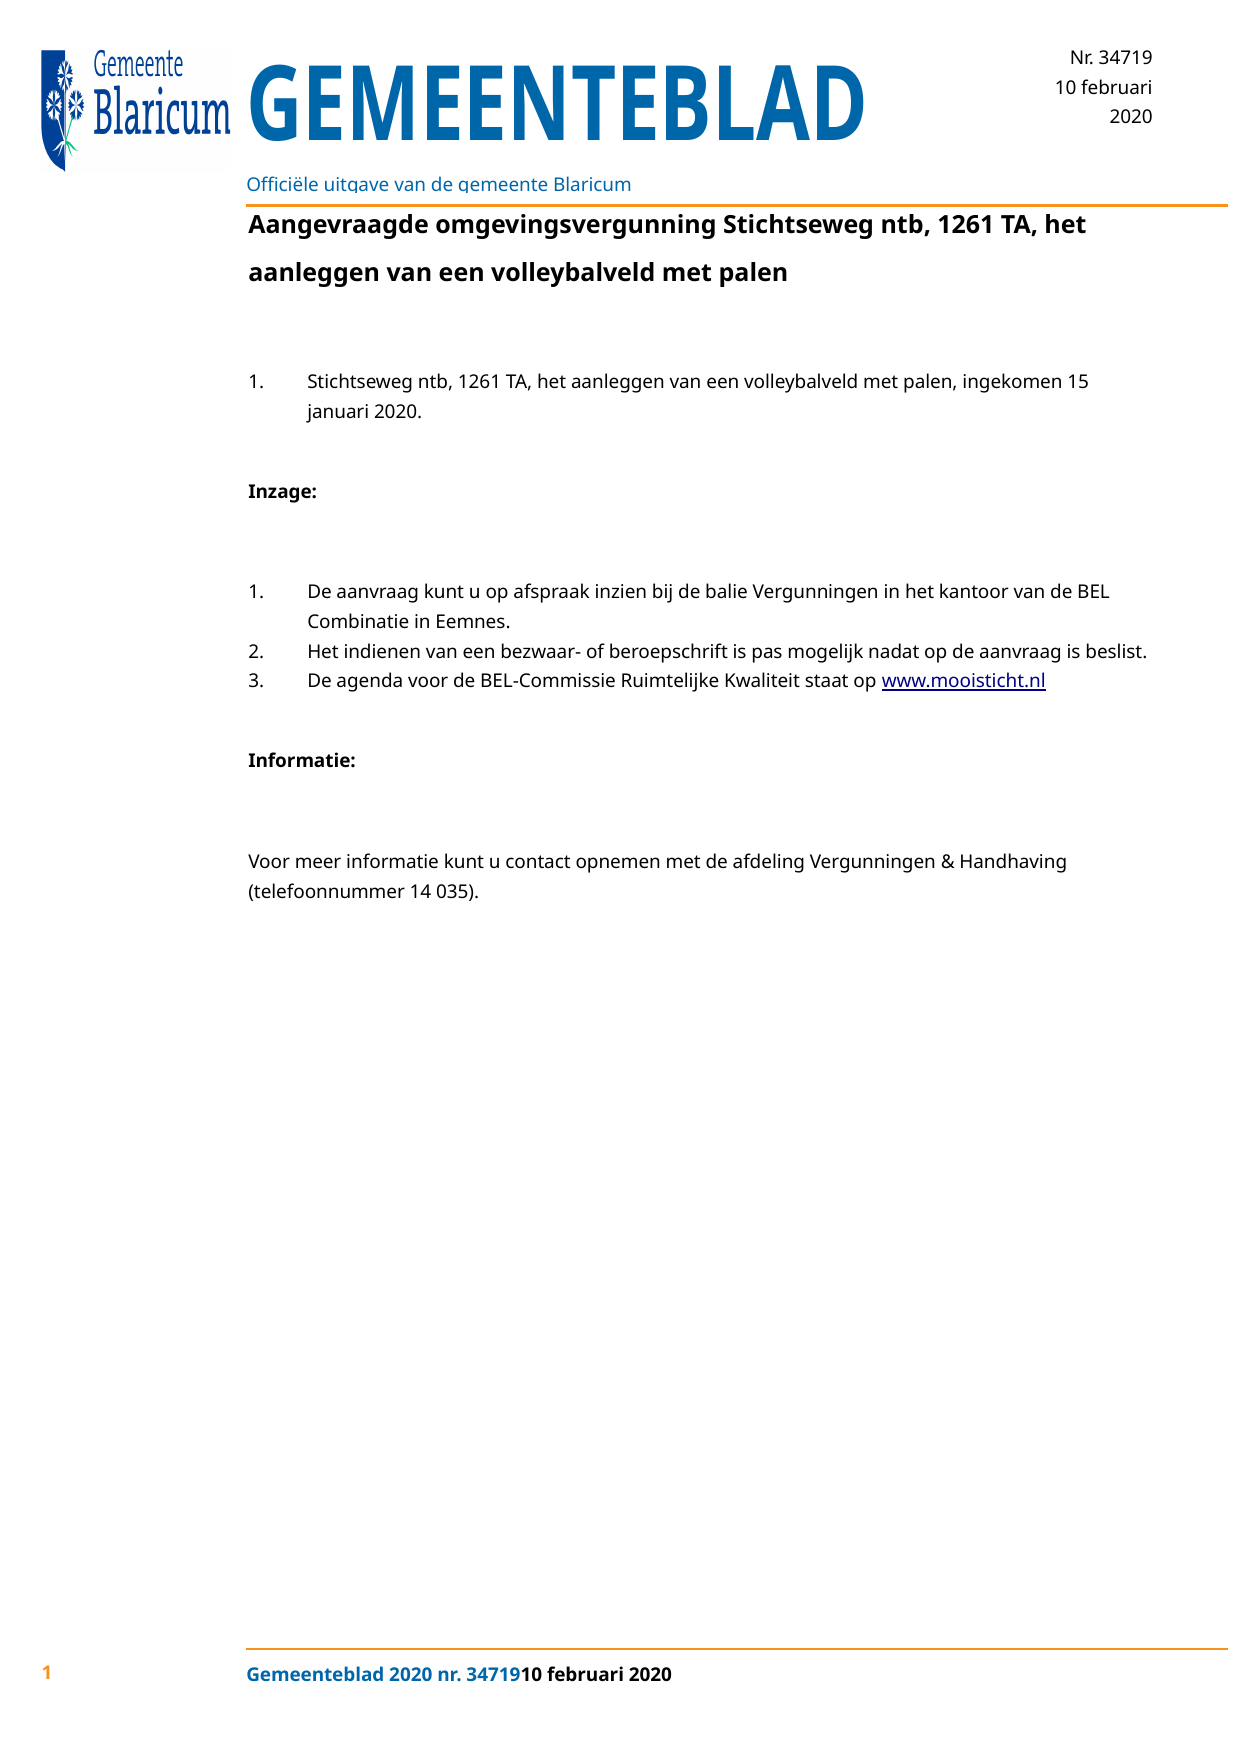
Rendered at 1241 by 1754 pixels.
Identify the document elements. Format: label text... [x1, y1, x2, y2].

list De aanvraag kunt u op afspraak inzien bij de balie Vergunningen in het kantoor van de BEL Combinatie in Eemnes. [248, 579, 1152, 634]
text Aangevraagde omgevingsvergunning Stichtseweg ntb, 1261 TA, het aanleggen van een volleybalveld met palen [248, 207, 1152, 288]
text Inzage: [248, 478, 1152, 504]
picture [41, 47, 231, 172]
list Het indienen van een bezwaar- of beroepschrift is pas mogelijk nadat op de aanvraag is beslist. [248, 638, 1152, 664]
list Stichtseweg ntb, 1261 TA, het aanleggen van een volleybalveld met palen, ingekomen 15 januari 2020. [248, 368, 1152, 424]
text Voor meer informatie kunt u contact opnemen met de afdeling Vergunningen & Handhaving (telefoonnummer 14 035). [248, 848, 1152, 904]
text Informatie: [248, 747, 1152, 773]
list De agenda voor de BEL-Commissie Ruimtelijke Kwaliteit staat op www.mooisticht.nl [248, 667, 1152, 693]
